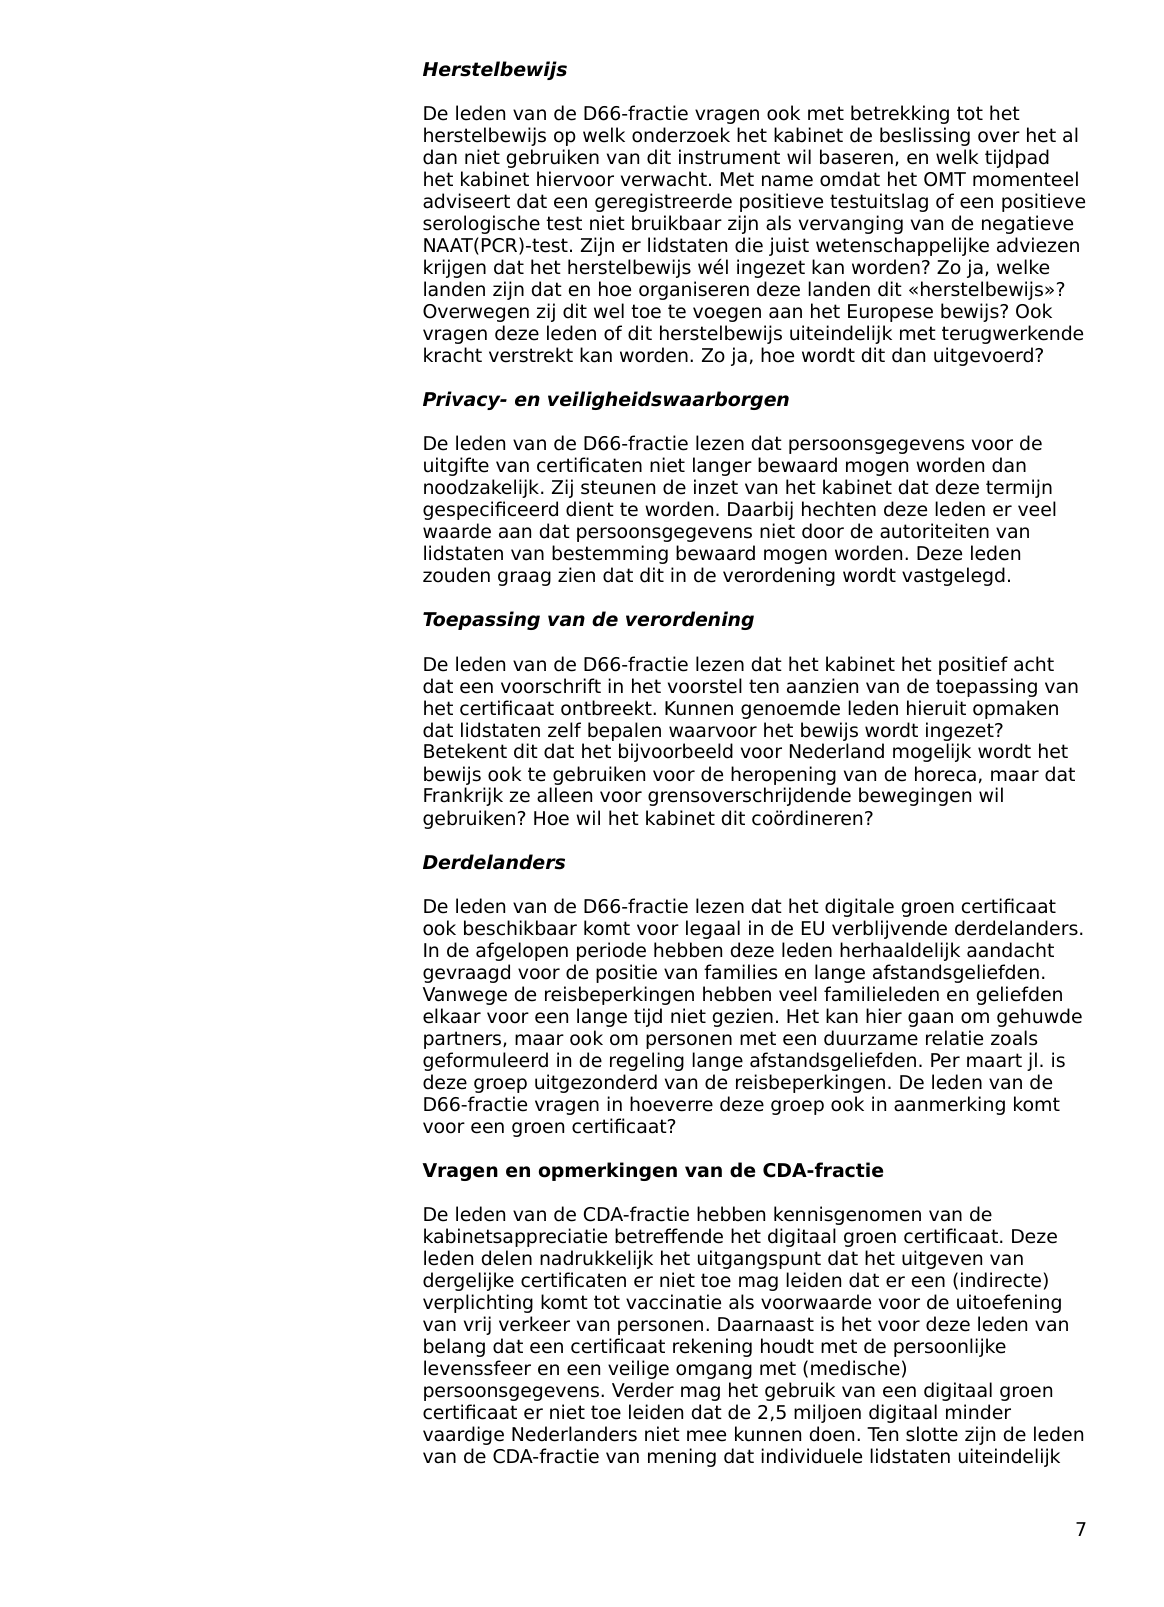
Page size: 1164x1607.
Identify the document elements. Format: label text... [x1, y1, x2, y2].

text De leden van de D66-fractie vragen ook met betrekking tot het herstelbewijs op welk onderzoek het kabinet de beslissing over het al dan niet gebruiken van dit instrument wil baseren, en welk tijdpad het kabinet hiervoor verwacht. Met name omdat het OMT momenteel adviseert dat een geregistreerde positieve testuitslag of een positieve serologische test niet bruikbaar zijn als vervanging van de negatieve NAAT(PCR)-test. Zijn er lidstaten die juist wetenschappelijke adviezen krijgen dat het herstelbewijs wél ingezet kan worden? Zo ja, welke landen zijn dat en hoe organiseren deze landen dit «herstelbewijs»? Overwegen zij dit wel toe te voegen aan het Europese bewijs? Ook vragen deze leden of dit herstelbewijs uiteindelijk met terugwerkende kracht verstrekt kan worden. Zo ja, hoe wordt dit dan uitgevoerd? [422, 103, 1087, 367]
subtitle Herstelbewijs [422, 59, 1087, 81]
text De leden van de D66-fractie lezen dat persoonsgegevens voor de uitgifte van certificaten niet langer bewaard mogen worden dan noodzakelijk. Zij steunen de inzet van het kabinet dat deze termijn gespecificeerd dient te worden. Daarbij hechten deze leden er veel waarde aan dat persoonsgegevens niet door de autoriteiten van lidstaten van bestemming bewaard mogen worden. Deze leden zouden graag zien dat dit in de verordening wordt vastgelegd. [422, 433, 1087, 587]
text De leden van de D66-fractie lezen dat het digitale groen certificaat ook beschikbaar komt voor legaal in de EU verblijvende derdelanders. In de afgelopen periode hebben deze leden herhaaldelijk aandacht gevraagd voor de positie van families en lange afstandsgeliefden. Vanwege de reisbeperkingen hebben veel familieleden en geliefden elkaar voor een lange tijd niet gezien. Het kan hier gaan om gehuwde partners, maar ook om personen met een duurzame relatie zoals geformuleerd in de regeling lange afstandsgeliefden. Per maart jl. is deze groep uitgezonderd van de reisbeperkingen. De leden van de D66-fractie vragen in hoeverre deze groep ook in aanmerking komt voor een groen certificaat? [422, 896, 1087, 1137]
subtitle Privacy- en veiligheidswaarborgen [422, 389, 1087, 411]
subtitle Vragen en opmerkingen van de CDA-fractie [422, 1160, 1087, 1182]
text De leden van de CDA-fractie hebben kennisgenomen van de kabinetsappreciatie betreffende het digitaal groen certificaat. Deze leden delen nadrukkelijk het uitgangspunt dat het uitgeven van dergelijke certificaten er niet toe mag leiden dat er een (indirecte) verplichting komt tot vaccinatie als voorwaarde voor de uitoefening van vrij verkeer van personen. Daarnaast is het voor deze leden van belang dat een certificaat rekening houdt met de persoonlijke levenssfeer en een veilige omgang met (medische) persoonsgegevens. Verder mag het gebruik van een digitaal groen certificaat er niet toe leiden dat de 2,5 miljoen digitaal minder vaardige Nederlanders niet mee kunnen doen. Ten slotte zijn de leden van de CDA-fractie van mening dat individuele lidstaten uiteindelijk [422, 1204, 1087, 1468]
subtitle Toepassing van de verordening [422, 609, 1087, 631]
subtitle Derdelanders [422, 852, 1087, 873]
text De leden van de D66-fractie lezen dat het kabinet het positief acht dat een voorschrift in het voorstel ten aanzien van de toepassing van het certificaat ontbreekt. Kunnen genoemde leden hieruit opmaken dat lidstaten zelf bepalen waarvoor het bewijs wordt ingezet? Betekent dit dat het bijvoorbeeld voor Nederland mogelijk wordt het bewijs ook te gebruiken voor de heropening van de horeca, maar dat Frankrijk ze alleen voor grensoverschrijdende bewegingen wil gebruiken? Hoe wil het kabinet dit coördineren? [422, 653, 1087, 829]
